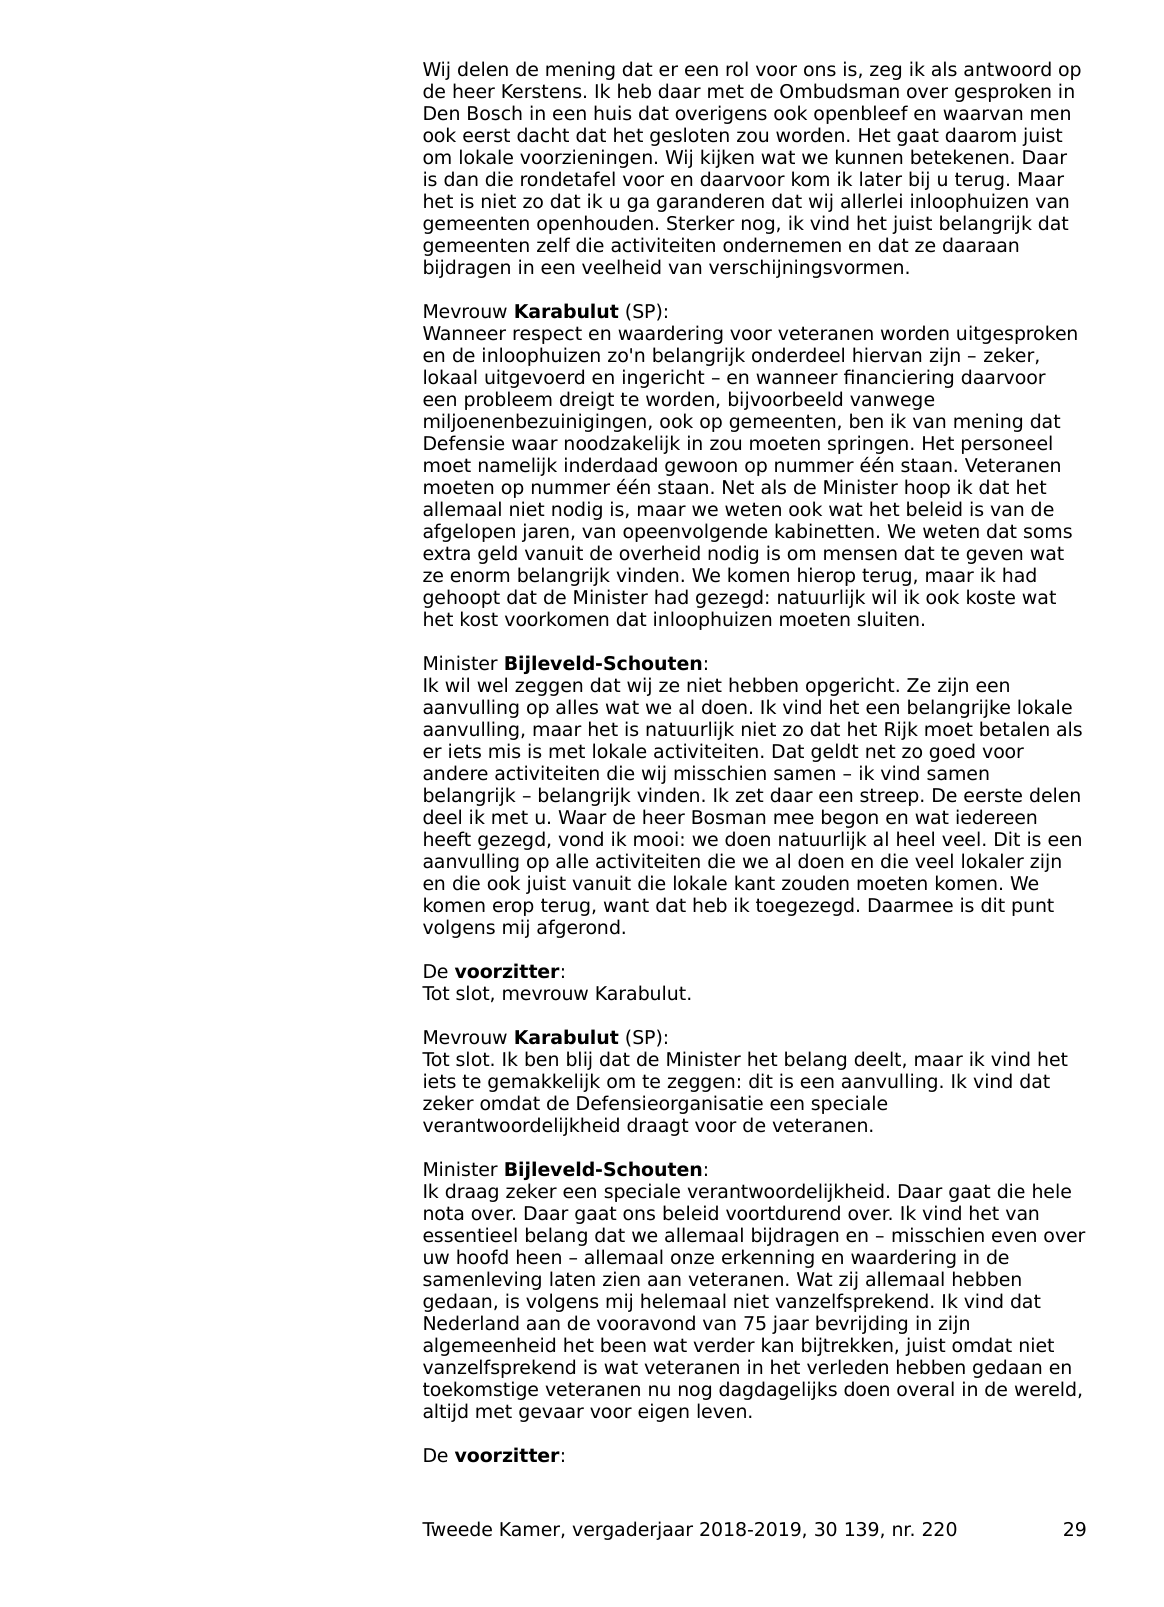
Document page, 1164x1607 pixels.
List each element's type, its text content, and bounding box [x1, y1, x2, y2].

text Tot slot, mevrouw Karabulut. [422, 983, 1087, 1005]
text Ik wil wel zeggen dat wij ze niet hebben opgericht. Ze zijn een aanvulling op alles wat we al doen. Ik vind het een belangrijke lokale aanvulling, maar het is natuurlijk niet zo dat het Rijk moet betalen als er iets mis is met lokale activiteiten. Dat geldt net zo goed voor andere activiteiten die wij misschien samen – ik vind samen belangrijk – belangrijk vinden. Ik zet daar een streep. De eerste delen deel ik met u. Waar de heer Bosman mee begon en wat iedereen heeft gezegd, vond ik mooi: we doen natuurlijk al heel veel. Dit is een aanvulling op alle activiteiten die we al doen en die veel lokaler zijn en die ook juist vanuit die lokale kant zouden moeten komen. We komen erop terug, want dat heb ik toegezegd. Daarmee is dit punt volgens mij afgerond. [422, 675, 1087, 939]
text Ik draag zeker een speciale verantwoordelijkheid. Daar gaat die hele nota over. Daar gaat ons beleid voortdurend over. Ik vind het van essentieel belang dat we allemaal bijdragen en – misschien even over uw hoofd heen – allemaal onze erkenning en waardering in de samenleving laten zien aan veteranen. Wat zij allemaal hebben gedaan, is volgens mij helemaal niet vanzelfsprekend. Ik vind dat Nederland aan de vooravond van 75 jaar bevrijding in zijn algemeenheid het been wat verder kan bijtrekken, juist omdat niet vanzelfsprekend is wat veteranen in het verleden hebben gedaan en toekomstige veteranen nu nog dagdagelijks doen overal in de wereld, altijd met gevaar voor eigen leven. [422, 1181, 1087, 1423]
text De voorzitter: [422, 961, 1087, 983]
text Mevrouw Karabulut (SP): [422, 301, 1087, 323]
text Wij delen de mening dat er een rol voor ons is, zeg ik als antwoord op de heer Kerstens. Ik heb daar met de Ombudsman over gesproken in Den Bosch in een huis dat overigens ook openbleef en waarvan men ook eerst dacht dat het gesloten zou worden. Het gaat daarom juist om lokale voorzieningen. Wij kijken wat we kunnen betekenen. Daar is dan die rondetafel voor en daarvoor kom ik later bij u terug. Maar het is niet zo dat ik u ga garanderen dat wij allerlei inloophuizen van gemeenten openhouden. Sterker nog, ik vind het juist belangrijk dat gemeenten zelf die activiteiten ondernemen en dat ze daaraan bijdragen in een veelheid van verschijningsvormen. [422, 59, 1087, 279]
text De voorzitter: [422, 1445, 1087, 1467]
text Wanneer respect en waardering voor veteranen worden uitgesproken en de inloophuizen zo'n belangrijk onderdeel hiervan zijn – zeker, lokaal uitgevoerd en ingericht – en wanneer financiering daarvoor een probleem dreigt te worden, bijvoorbeeld vanwege miljoenenbezuinigingen, ook op gemeenten, ben ik van mening dat Defensie waar noodzakelijk in zou moeten springen. Het personeel moet namelijk inderdaad gewoon op nummer één staan. Veteranen moeten op nummer één staan. Net als de Minister hoop ik dat het allemaal niet nodig is, maar we weten ook wat het beleid is van de afgelopen jaren, van opeenvolgende kabinetten. We weten dat soms extra geld vanuit de overheid nodig is om mensen dat te geven wat ze enorm belangrijk vinden. We komen hierop terug, maar ik had gehoopt dat de Minister had gezegd: natuurlijk wil ik ook koste wat het kost voorkomen dat inloophuizen moeten sluiten. [422, 323, 1087, 631]
text Mevrouw Karabulut (SP): [422, 1027, 1087, 1049]
text Minister Bijleveld-Schouten: [422, 653, 1087, 675]
text Tot slot. Ik ben blij dat de Minister het belang deelt, maar ik vind het iets te gemakkelijk om te zeggen: dit is een aanvulling. Ik vind dat zeker omdat de Defensieorganisatie een speciale verantwoordelijkheid draagt voor de veteranen. [422, 1049, 1087, 1137]
text Minister Bijleveld-Schouten: [422, 1159, 1087, 1181]
